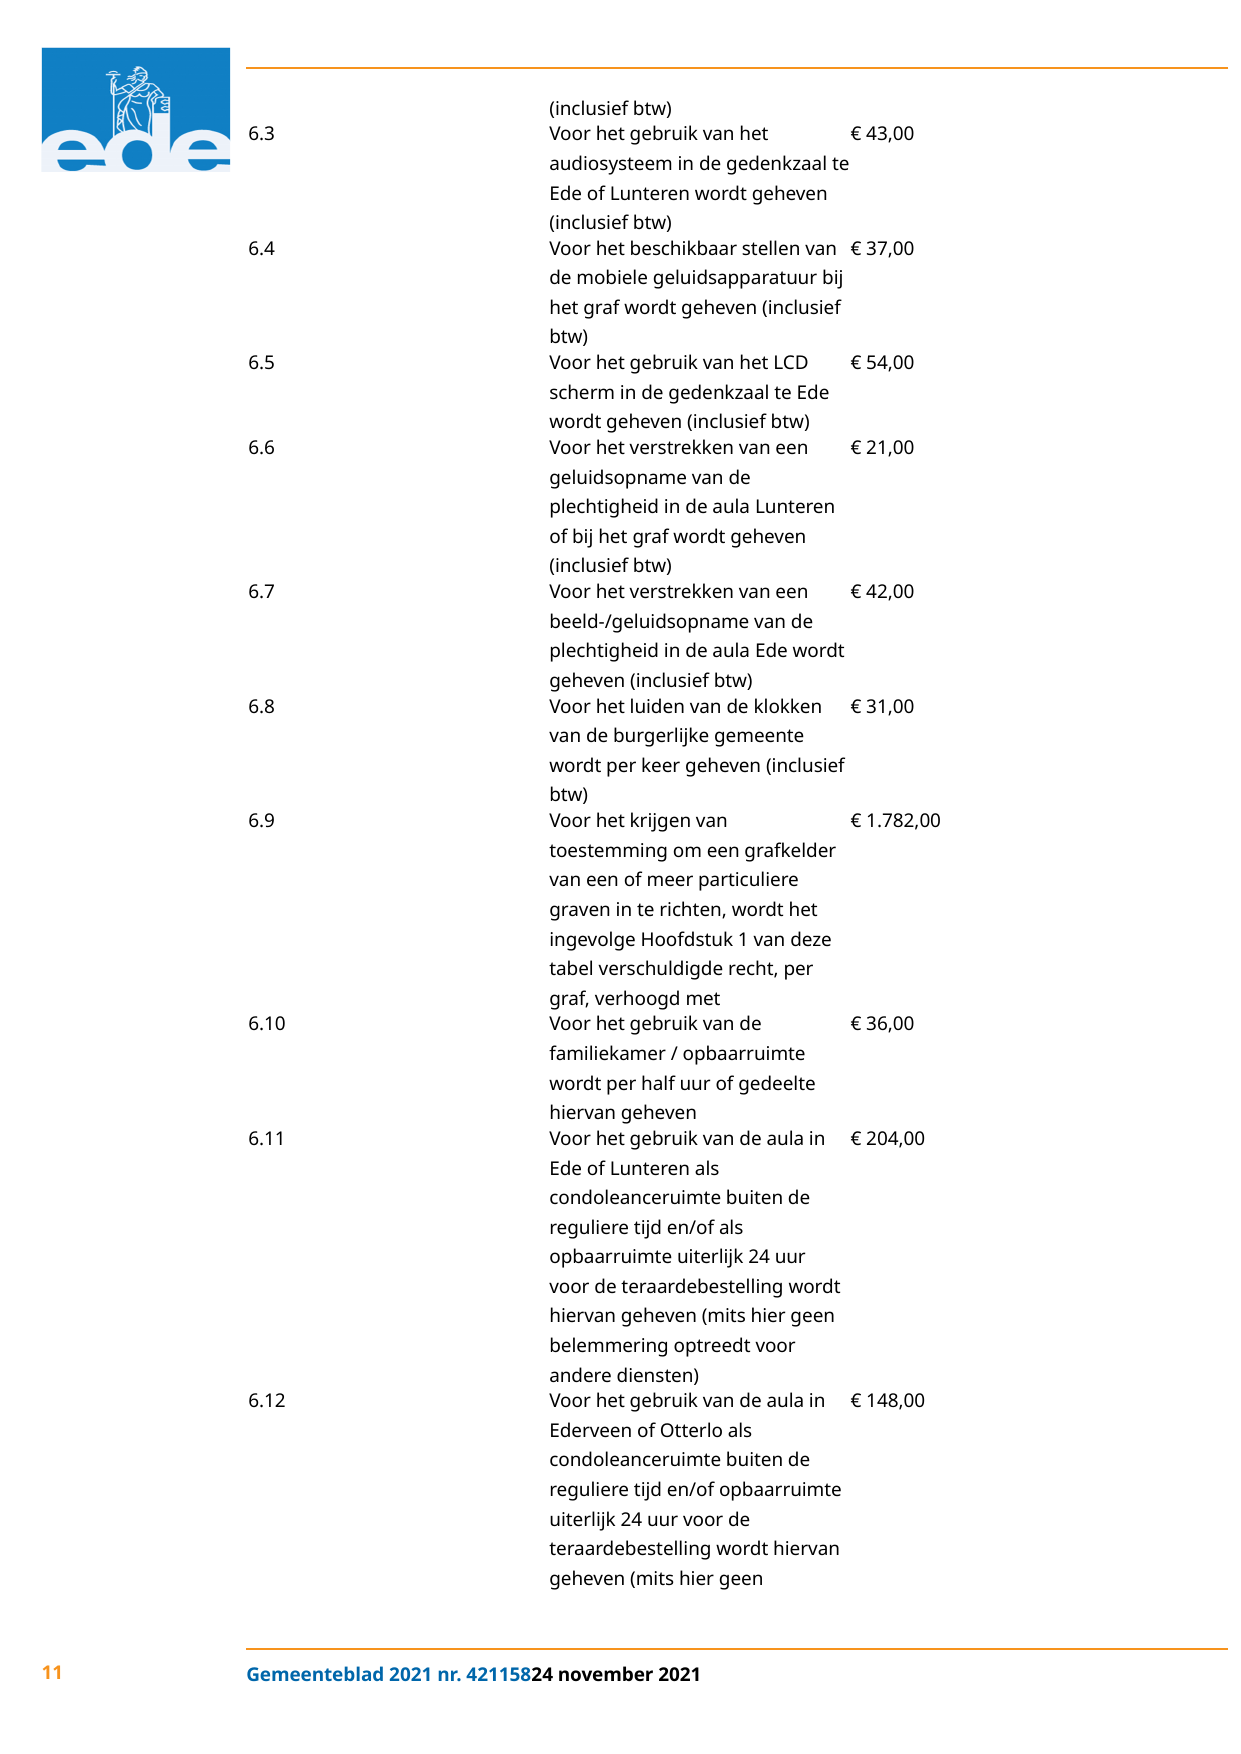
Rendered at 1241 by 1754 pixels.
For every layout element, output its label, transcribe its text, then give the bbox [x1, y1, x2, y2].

table_cell 6.7 [248, 579, 549, 693]
table_cell € 36,00 [850, 1011, 1152, 1125]
table_cell Voor het gebruik van de aula in Ederveen of Otterlo als condoleanceruimte buiten de reguliere tijd en/of opbaarruimte uiterlijk 24 uur voor de teraardebestelling wordt hiervan geheven (mits hier geen [549, 1388, 850, 1591]
table_cell € 1.782,00 [850, 808, 1152, 1011]
table_cell 6.6 [248, 434, 549, 578]
table_cell 6.3 [248, 121, 549, 235]
table_cell € 204,00 [850, 1125, 1152, 1387]
table_cell Voor het gebruik van het audiosysteem in de gedenkzaal te Ede of Lunteren wordt geheven (inclusief btw) [549, 121, 850, 235]
table_cell 6.9 [248, 808, 549, 1011]
table_cell 6.10 [248, 1011, 549, 1125]
table_cell € 54,00 [850, 350, 1152, 434]
table_cell Voor het gebruik van de aula in Ede of Lunteren als condoleanceruimte buiten de reguliere tijd en/of als opbaarruimte uiterlijk 24 uur voor de teraardebestelling wordt hiervan geheven (mits hier geen belemmering optreedt voor andere diensten) [549, 1125, 850, 1387]
picture [41, 47, 231, 172]
table_cell € 43,00 [850, 121, 1152, 235]
table_cell (inclusief btw) [549, 95, 850, 121]
table_cell Voor het luiden van de klokken van de burgerlijke gemeente wordt per keer geheven (inclusief btw) [549, 693, 850, 807]
table_cell € 31,00 [850, 693, 1152, 807]
table_cell € 42,00 [850, 579, 1152, 693]
table_cell € 148,00 [850, 1388, 1152, 1591]
table_cell € 37,00 [850, 235, 1152, 349]
table_cell 6.11 [248, 1125, 549, 1387]
table_cell € 21,00 [850, 434, 1152, 578]
table_cell Voor het gebruik van de familiekamer / opbaarruimte wordt per half uur of gedeelte hiervan geheven [549, 1011, 850, 1125]
table_cell [850, 95, 1152, 121]
table_cell Voor het beschikbaar stellen van de mobiele geluidsapparatuur bij het graf wordt geheven (inclusief btw) [549, 235, 850, 349]
table_cell Voor het verstrekken van een beeld-/geluidsopname van de plechtigheid in de aula Ede wordt geheven (inclusief btw) [549, 579, 850, 693]
table_cell [248, 95, 549, 121]
table_cell Voor het verstrekken van een geluidsopname van de plechtigheid in de aula Lunteren of bij het graf wordt geheven (inclusief btw) [549, 434, 850, 578]
table_cell 6.12 [248, 1388, 549, 1591]
table_cell 6.5 [248, 350, 549, 434]
table_cell Voor het krijgen van toestemming om een grafkelder van een of meer particuliere graven in te richten, wordt het ingevolge Hoofdstuk 1 van deze tabel verschuldigde recht, per graf, verhoogd met [549, 808, 850, 1011]
table_cell 6.4 [248, 235, 549, 349]
table_cell Voor het gebruik van het LCD scherm in de gedenkzaal te Ede wordt geheven (inclusief btw) [549, 350, 850, 434]
table_cell 6.8 [248, 693, 549, 807]
